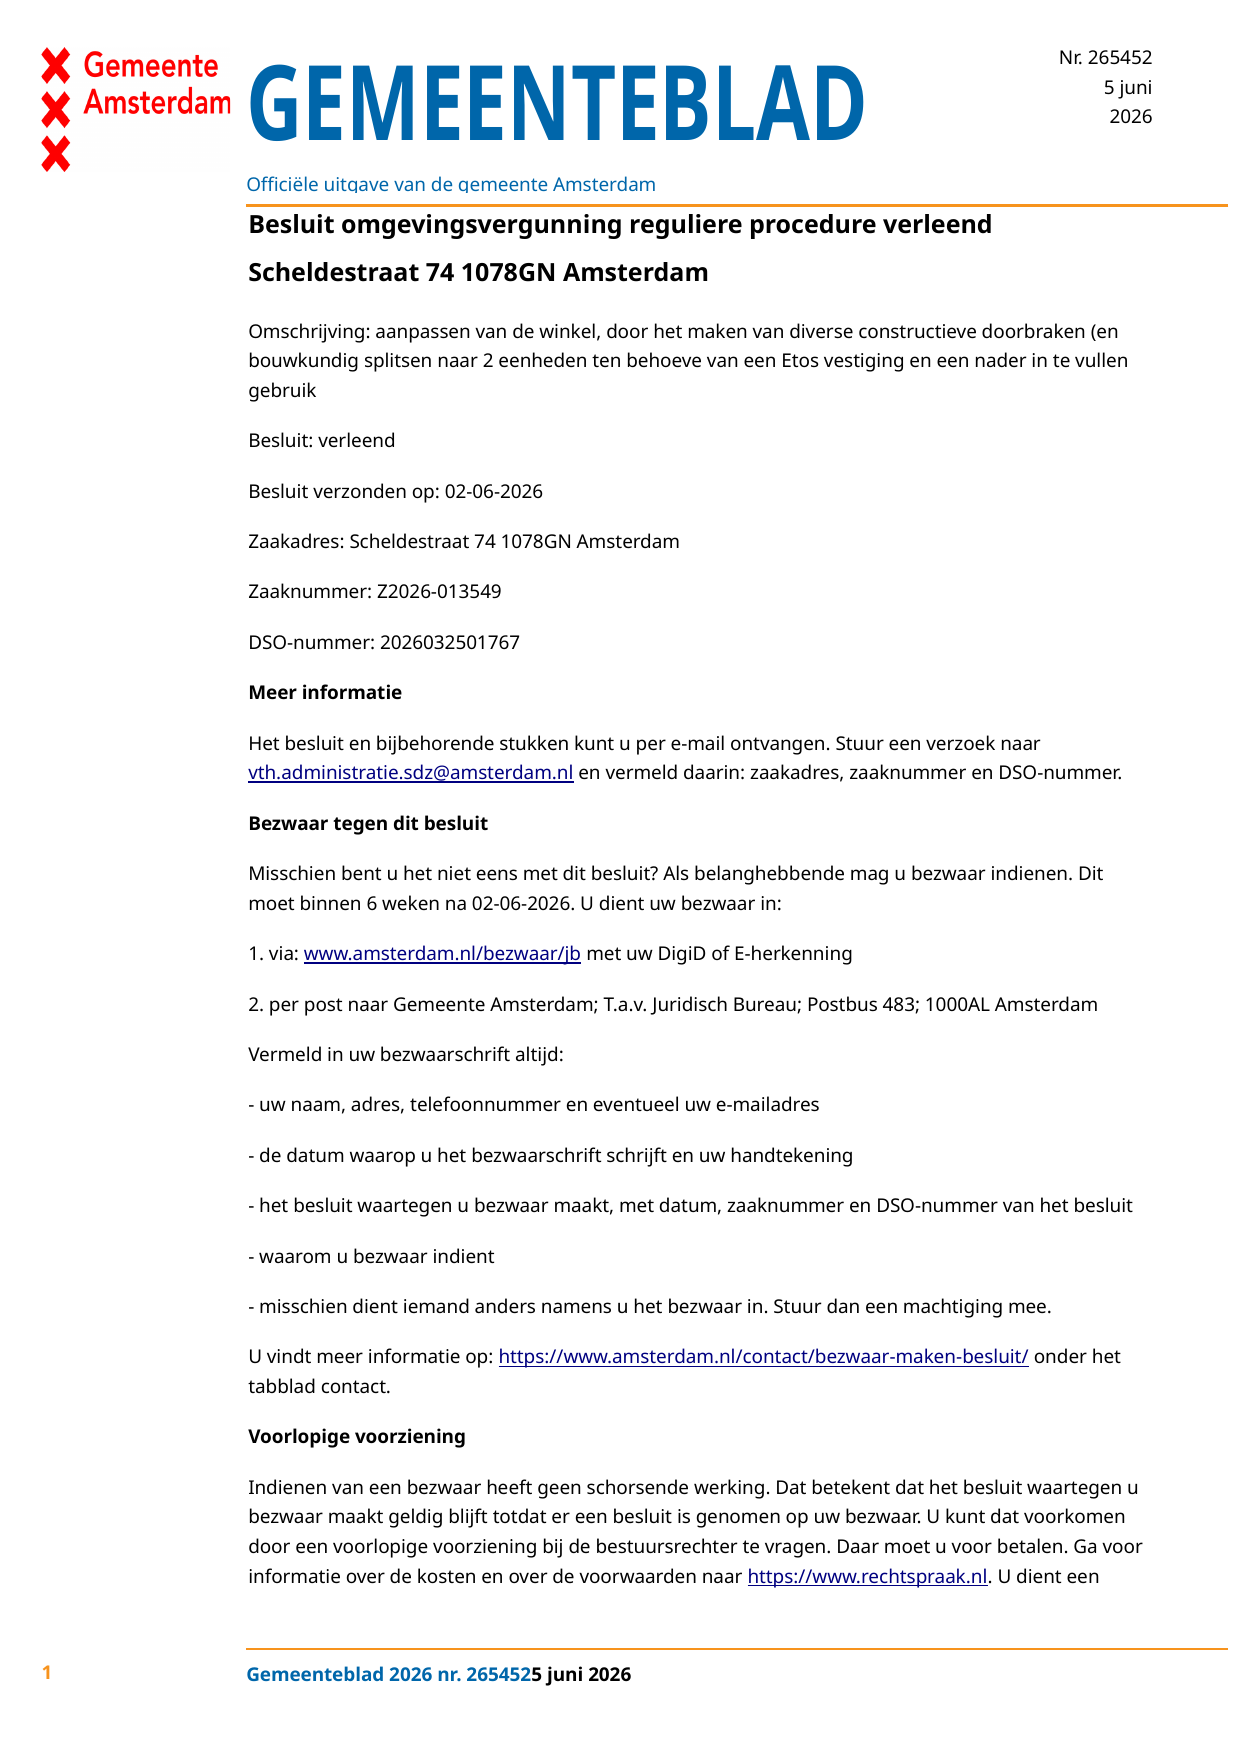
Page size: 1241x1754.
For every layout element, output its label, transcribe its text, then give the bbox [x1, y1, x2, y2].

text Misschien bent u het niet eens met dit besluit? Als belanghebbende mag u bezwaar indienen. Dit moet binnen 6 weken na 02-06-2026. U dient uw bezwaar in: [248, 860, 1152, 916]
text Voorlopige voorziening [248, 1424, 1152, 1449]
text - misschien dient iemand anders namens u het bezwaar in. Stuur dan een machtiging mee. [248, 1293, 1152, 1319]
text DSO-nummer: 2026032501767 [248, 629, 1152, 655]
text Vermeld in uw bezwaarschrift altijd: [248, 1041, 1152, 1067]
picture [41, 47, 231, 172]
text Besluit omgevingsvergunning reguliere procedure verleend Scheldestraat 74 1078GN Amsterdam [248, 207, 1152, 288]
text 1. via: www.amsterdam.nl/bezwaar/jb met uw DigiD of E-herkenning [248, 940, 1152, 966]
text Zaakadres: Scheldestraat 74 1078GN Amsterdam [248, 528, 1152, 554]
text - waarom u bezwaar indient [248, 1243, 1152, 1269]
text Bezwaar tegen dit besluit [248, 810, 1152, 836]
text Besluit verzonden op: 02-06-2026 [248, 478, 1152, 504]
text - uw naam, adres, telefoonnummer en eventueel uw e-mailadres [248, 1092, 1152, 1117]
text Zaaknummer: Z2026-013549 [248, 579, 1152, 604]
text 2. per post naar Gemeente Amsterdam; T.a.v. Juridisch Bureau; Postbus 483; 1000AL Amsterdam [248, 991, 1152, 1017]
text - het besluit waartegen u bezwaar maakt, met datum, zaaknummer en DSO-nummer van het besluit [248, 1192, 1152, 1218]
text Besluit: verleend [248, 427, 1152, 453]
text Meer informatie [248, 679, 1152, 705]
text U vindt meer informatie op: https://www.amsterdam.nl/contact/bezwaar-maken-besluit/ onder het tabblad contact. [248, 1344, 1152, 1399]
text Indienen van een bezwaar heeft geen schorsende werking. Dat betekent dat het besluit waartegen u bezwaar maakt geldig blijft totdat er een besluit is genomen op uw bezwaar. U kunt dat voorkomen door een voorlopige voorziening bij de bestuursrechter te vragen. Daar moet u voor betalen. Ga voor informatie over de kosten en over de voorwaarden naar https://www.rechtspraak.nl. U dient een [248, 1474, 1152, 1589]
text - de datum waarop u het bezwaarschrift schrijft en uw handtekening [248, 1142, 1152, 1168]
text Het besluit en bijbehorende stukken kunt u per e-mail ontvangen. Stuur een verzoek naar vth.administratie.sdz@amsterdam.nl en vermeld daarin: zaakadres, zaaknummer en DSO-nummer. [248, 730, 1152, 785]
text Omschrijving: aanpassen van de winkel, door het maken van diverse constructieve doorbraken (en bouwkundig splitsen naar 2 eenheden ten behoeve van een Etos vestiging en een nader in te vullen gebruik [248, 318, 1152, 403]
